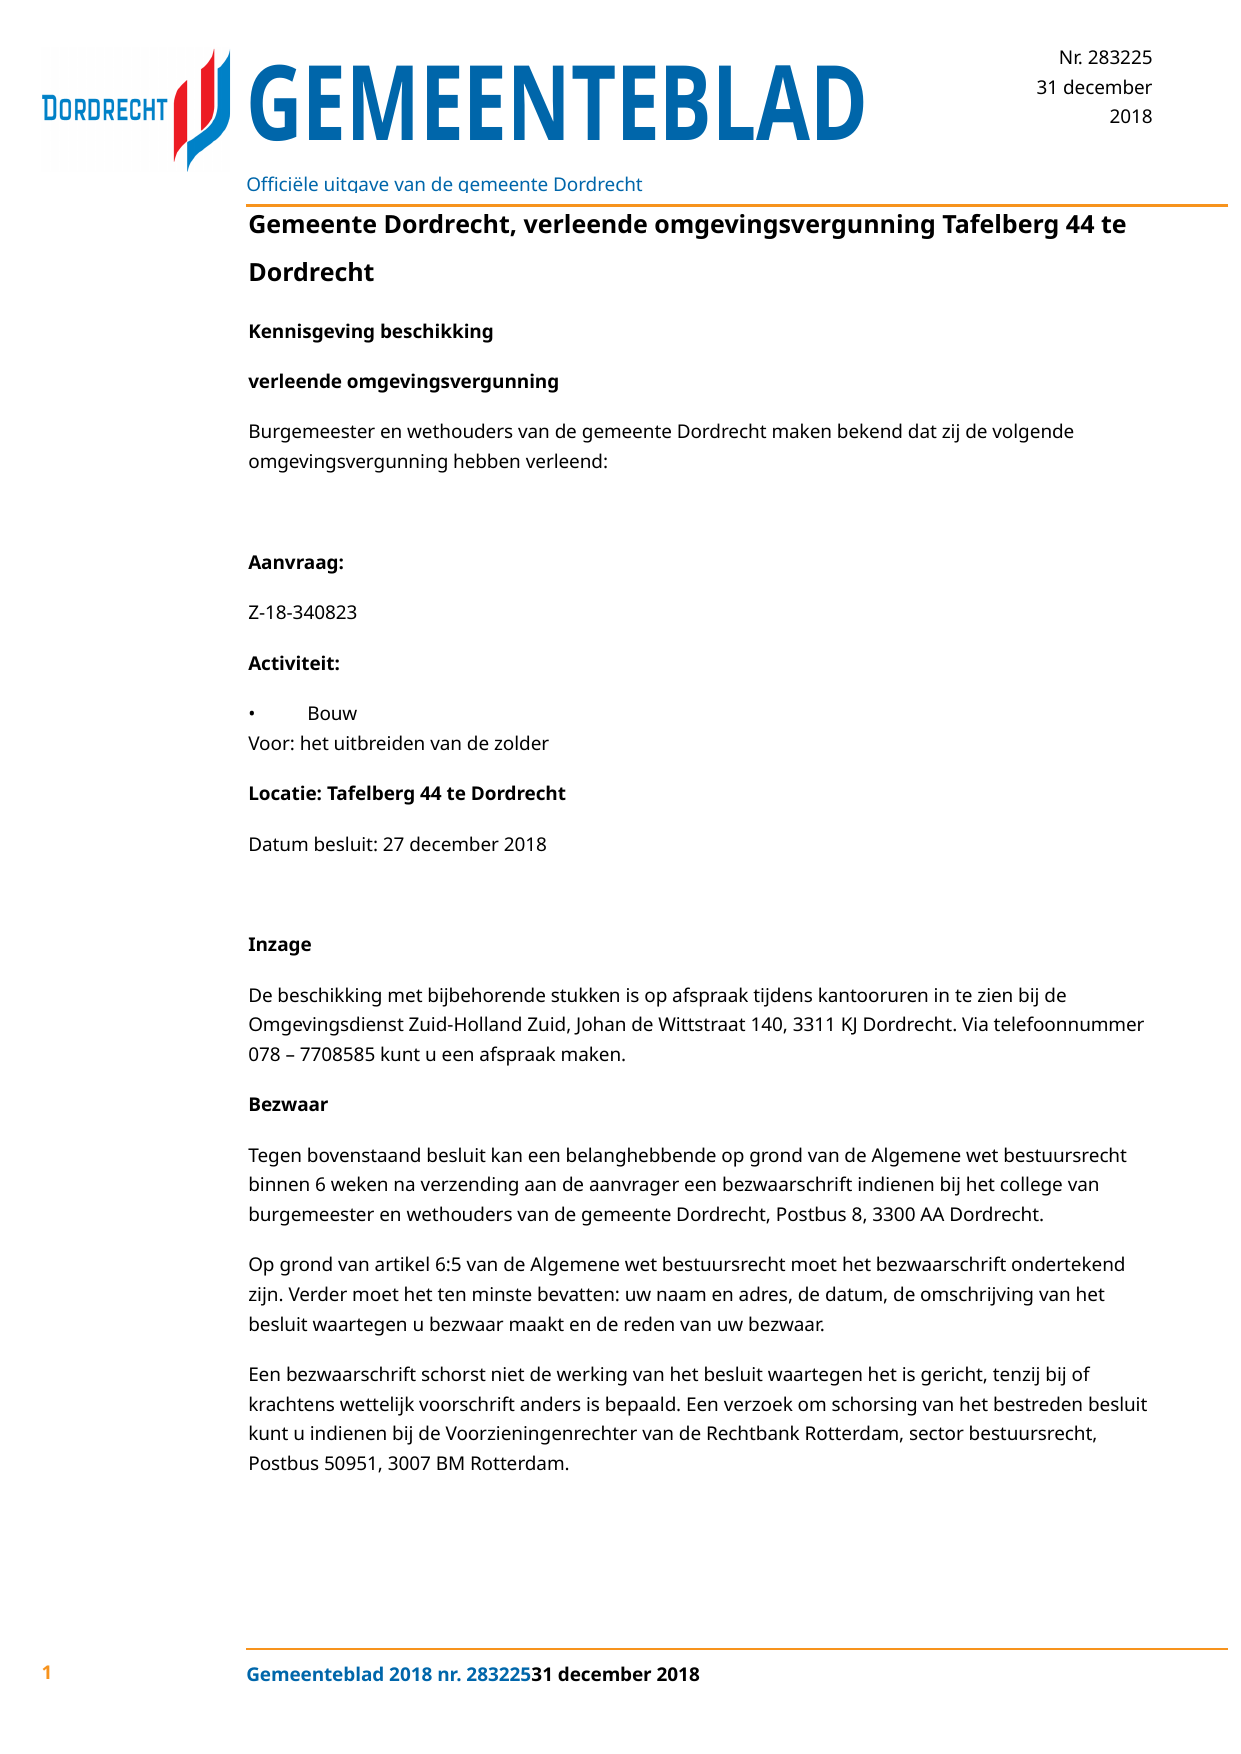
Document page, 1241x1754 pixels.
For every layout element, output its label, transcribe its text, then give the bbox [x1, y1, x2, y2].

text Z-18-340823 [248, 599, 1152, 625]
picture [41, 47, 231, 172]
text Locatie: Tafelberg 44 te Dordrecht [248, 780, 1152, 806]
text Tegen bovenstaand besluit kan een belanghebbende op grond van de Algemene wet bestuursrecht binnen 6 weken na verzending aan de aanvrager een bezwaarschrift indienen bij het college van burgemeester en wethouders van de gemeente Dordrecht, Postbus 8, 3300 AA Dordrecht. [248, 1142, 1152, 1227]
list Bouw [248, 700, 1152, 726]
text Kennisgeving beschikking [248, 318, 1152, 344]
text verleende omgevingsvergunning [248, 368, 1152, 394]
text Gemeente Dordrecht, verleende omgevingsvergunning Tafelberg 44 te Dordrecht [248, 207, 1152, 288]
text Inzage [248, 932, 1152, 957]
text Op grond van artikel 6:5 van de Algemene wet bestuursrecht moet het bezwaarschrift ondertekend zijn. Verder moet het ten minste bevatten: uw naam en adres, de datum, de omschrijving van het besluit waartegen u bezwaar maakt en de reden van uw bezwaar. [248, 1252, 1152, 1337]
text De beschikking met bijbehorende stukken is op afspraak tijdens kantooruren in te zien bij de Omgevingsdienst Zuid-Holland Zuid, Johan de Wittstraat 140, 3311 KJ Dordrecht. Via telefoonnummer 078 – 7708585 kunt u een afspraak maken. [248, 982, 1152, 1067]
text Aanvraag: [248, 549, 1152, 575]
text Een bezwaarschrift schorst niet de werking van het besluit waartegen het is gericht, tenzij bij of krachtens wettelijk voorschrift anders is bepaald. Een verzoek om schorsing van het bestreden besluit kunt u indienen bij de Voorzieningenrechter van de Rechtbank Rotterdam, sector bestuursrecht, Postbus 50951, 3007 BM Rotterdam. [248, 1361, 1152, 1476]
text Voor: het uitbreiden van de zolder [248, 730, 1152, 756]
text Bezwaar [248, 1092, 1152, 1117]
text Datum besluit: 27 december 2018 [248, 831, 1152, 857]
text Activiteit: [248, 650, 1152, 676]
text Burgemeester en wethouders van de gemeente Dordrecht maken bekend dat zij de volgende omgevingsvergunning hebben verleend: [248, 419, 1152, 474]
